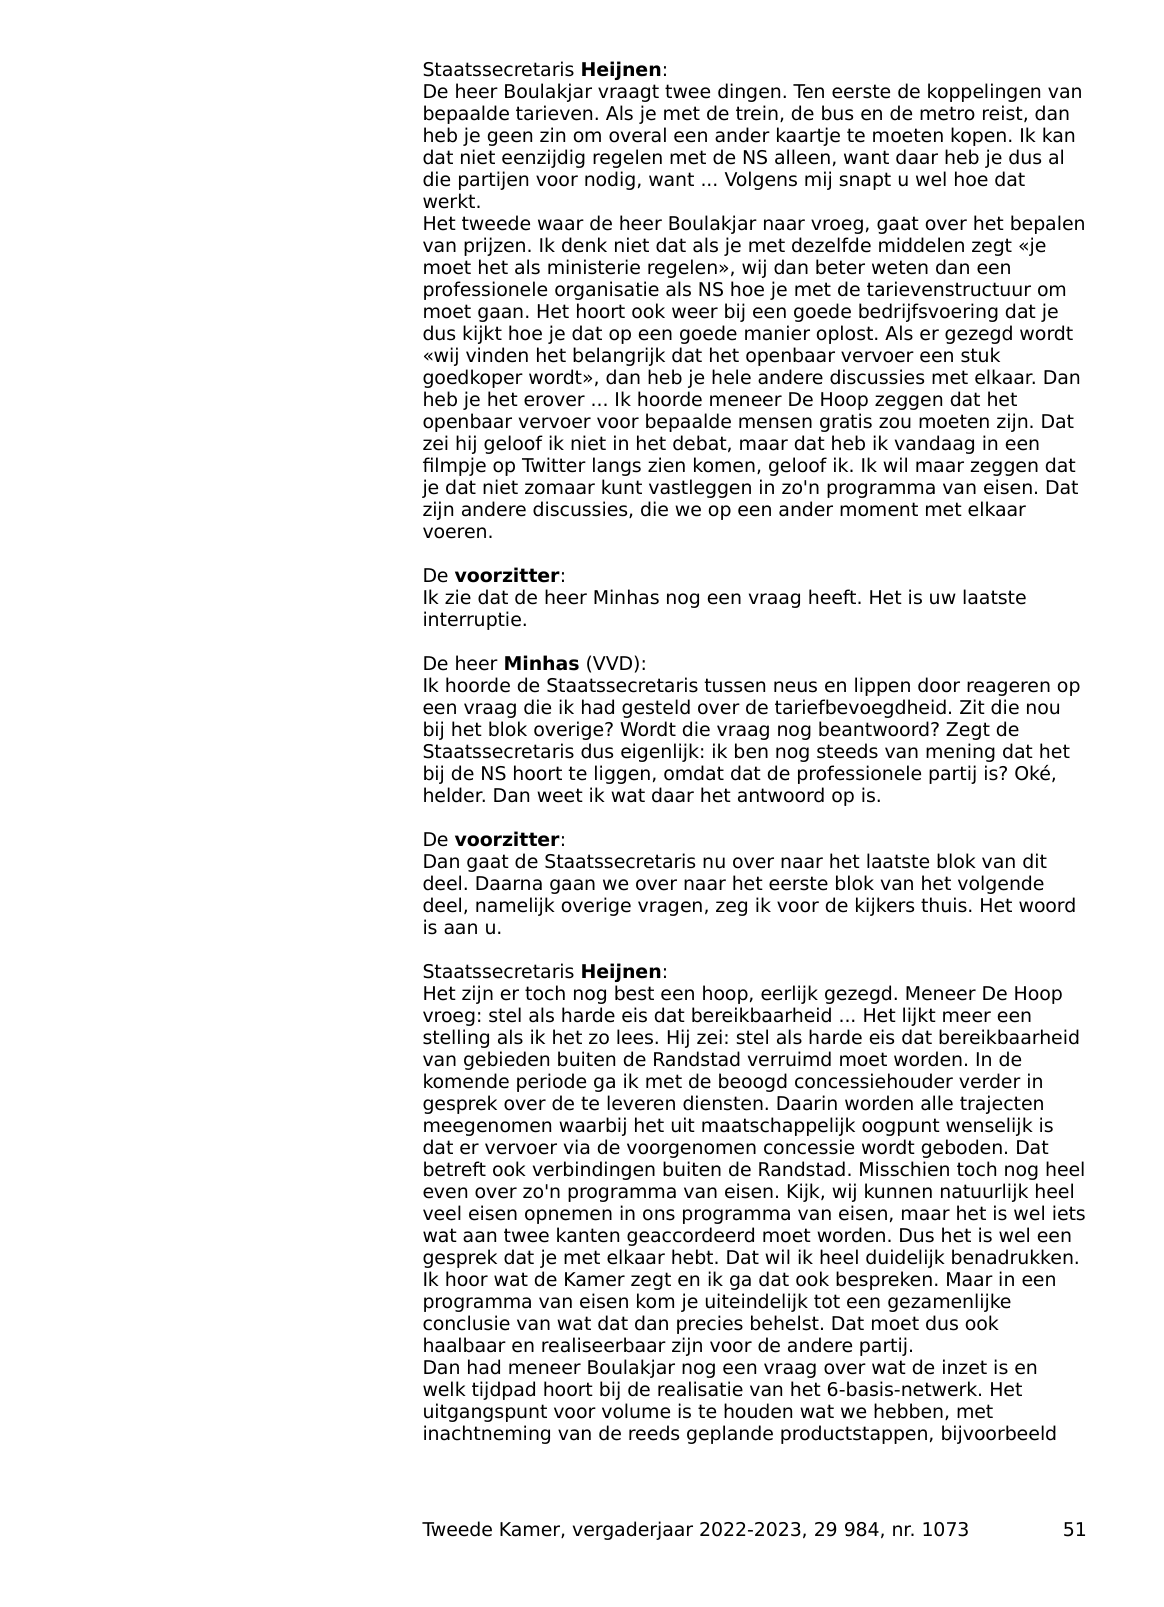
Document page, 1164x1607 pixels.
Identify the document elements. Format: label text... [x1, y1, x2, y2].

text Staatssecretaris Heijnen: [422, 59, 1087, 81]
text Dan had meneer Boulakjar nog een vraag over wat de inzet is en welk tijdpad hoort bij de realisatie van het 6-basis-netwerk. Het uitgangspunt voor volume is te houden wat we hebben, met inachtneming van de reeds geplande productstappen, bijvoorbeeld [422, 1357, 1087, 1444]
text Ik hoorde de Staatssecretaris tussen neus en lippen door reageren op een vraag die ik had gesteld over de tariefbevoegdheid. Zit die nou bij het blok overige? Wordt die vraag nog beantwoord? Zegt de Staatssecretaris dus eigenlijk: ik ben nog steeds van mening dat het bij de NS hoort te liggen, omdat dat de professionele partij is? Oké, helder. Dan weet ik wat daar het antwoord op is. [422, 675, 1087, 807]
text De heer Boulakjar vraagt twee dingen. Ten eerste de koppelingen van bepaalde tarieven. Als je met de trein, de bus en de metro reist, dan heb je geen zin om overal een ander kaartje te moeten kopen. Ik kan dat niet eenzijdig regelen met de NS alleen, want daar heb je dus al die partijen voor nodig, want ... Volgens mij snapt u wel hoe dat werkt. [422, 81, 1087, 213]
text Ik zie dat de heer Minhas nog een vraag heeft. Het is uw laatste interruptie. [422, 587, 1087, 631]
text Het tweede waar de heer Boulakjar naar vroeg, gaat over het bepalen van prijzen. Ik denk niet dat als je met dezelfde middelen zegt «je moet het als ministerie regelen», wij dan beter weten dan een professionele organisatie als NS hoe je met de tarievenstructuur om moet gaan. Het hoort ook weer bij een goede bedrijfsvoering dat je dus kijkt hoe je dat op een goede manier oplost. Als er gezegd wordt «wij vinden het belangrijk dat het openbaar vervoer een stuk goedkoper wordt», dan heb je hele andere discussies met elkaar. Dan heb je het erover ... Ik hoorde meneer De Hoop zeggen dat het openbaar vervoer voor bepaalde mensen gratis zou moeten zijn. Dat zei hij geloof ik niet in het debat, maar dat heb ik vandaag in een filmpje op Twitter langs zien komen, geloof ik. Ik wil maar zeggen dat je dat niet zomaar kunt vastleggen in zo'n programma van eisen. Dat zijn andere discussies, die we op een ander moment met elkaar voeren. [422, 213, 1087, 543]
text De voorzitter: [422, 829, 1087, 851]
text De heer Minhas (VVD): [422, 653, 1087, 675]
text Het zijn er toch nog best een hoop, eerlijk gezegd. Meneer De Hoop vroeg: stel als harde eis dat bereikbaarheid ... Het lijkt meer een stelling als ik het zo lees. Hij zei: stel als harde eis dat bereikbaarheid van gebieden buiten de Randstad verruimd moet worden. In de komende periode ga ik met de beoogd concessiehouder verder in gesprek over de te leveren diensten. Daarin worden alle trajecten meegenomen waarbij het uit maatschappelijk oogpunt wenselijk is dat er vervoer via de voorgenomen concessie wordt geboden. Dat betreft ook verbindingen buiten de Randstad. Misschien toch nog heel even over zo'n programma van eisen. Kijk, wij kunnen natuurlijk heel veel eisen opnemen in ons programma van eisen, maar het is wel iets wat aan twee kanten geaccordeerd moet worden. Dus het is wel een gesprek dat je met elkaar hebt. Dat wil ik heel duidelijk benadrukken. Ik hoor wat de Kamer zegt en ik ga dat ook bespreken. Maar in een programma van eisen kom je uiteindelijk tot een gezamenlijke conclusie van wat dat dan precies behelst. Dat moet dus ook haalbaar en realiseerbaar zijn voor de andere partij. [422, 983, 1087, 1357]
text Dan gaat de Staatssecretaris nu over naar het laatste blok van dit deel. Daarna gaan we over naar het eerste blok van het volgende deel, namelijk overige vragen, zeg ik voor de kijkers thuis. Het woord is aan u. [422, 851, 1087, 939]
text Staatssecretaris Heijnen: [422, 961, 1087, 983]
text De voorzitter: [422, 565, 1087, 587]
